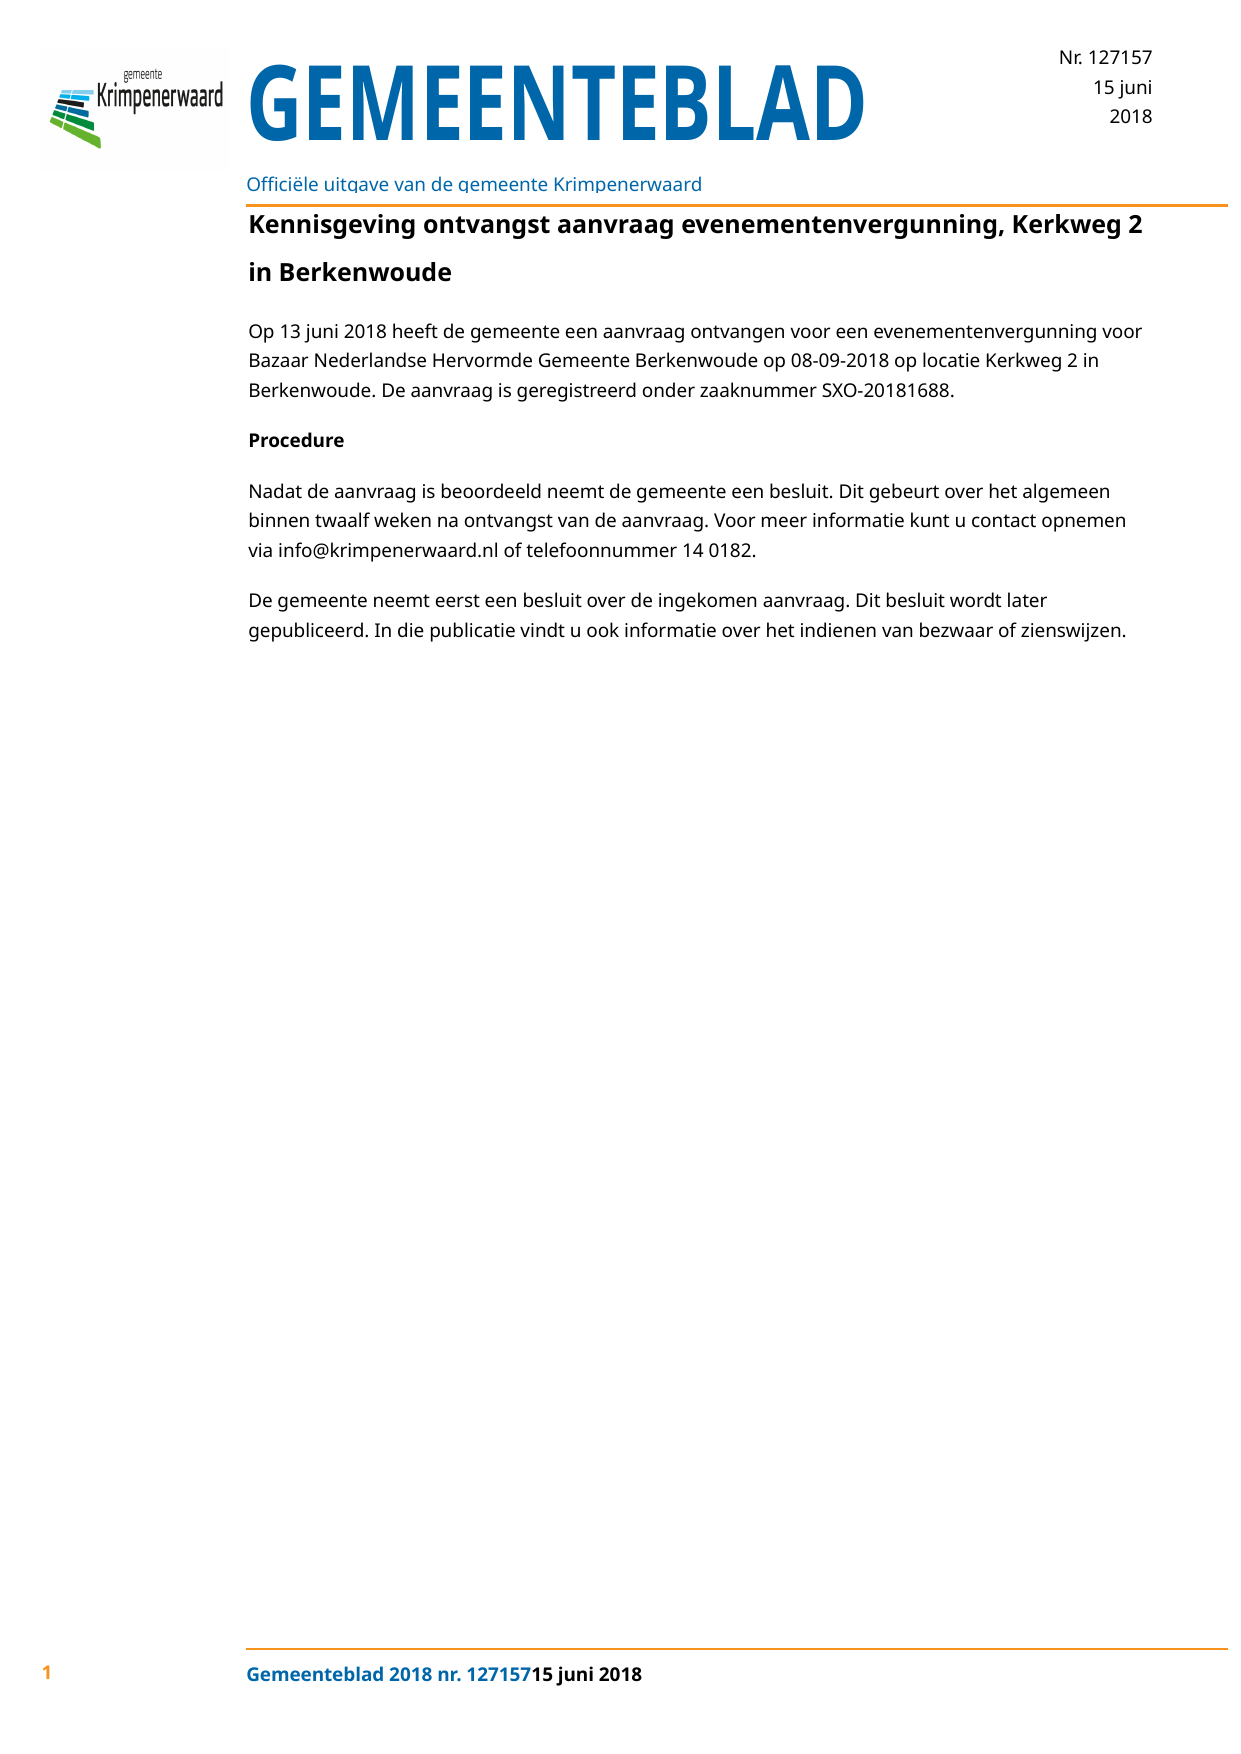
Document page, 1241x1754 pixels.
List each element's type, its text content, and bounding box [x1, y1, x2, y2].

text Procedure [248, 427, 1152, 453]
text De gemeente neemt eerst een besluit over de ingekomen aanvraag. Dit besluit wordt later gepubliceerd. In die publicatie vindt u ook informatie over het indienen van bezwaar of zienswijzen. [248, 587, 1152, 643]
picture [41, 47, 231, 172]
text Nadat de aanvraag is beoordeeld neemt de gemeente een besluit. Dit gebeurt over het algemeen binnen twaalf weken na ontvangst van de aanvraag. Voor meer informatie kunt u contact opnemen via info@krimpenerwaard.nl of telefoonnummer 14 0182. [248, 478, 1152, 563]
text Op 13 juni 2018 heeft de gemeente een aanvraag ontvangen voor een evenementenvergunning voor Bazaar Nederlandse Hervormde Gemeente Berkenwoude op 08-09-2018 op locatie Kerkweg 2 in Berkenwoude. De aanvraag is geregistreerd onder zaaknummer SXO-20181688. [248, 318, 1152, 403]
text Kennisgeving ontvangst aanvraag evenementenvergunning, Kerkweg 2 in Berkenwoude [248, 207, 1152, 288]
